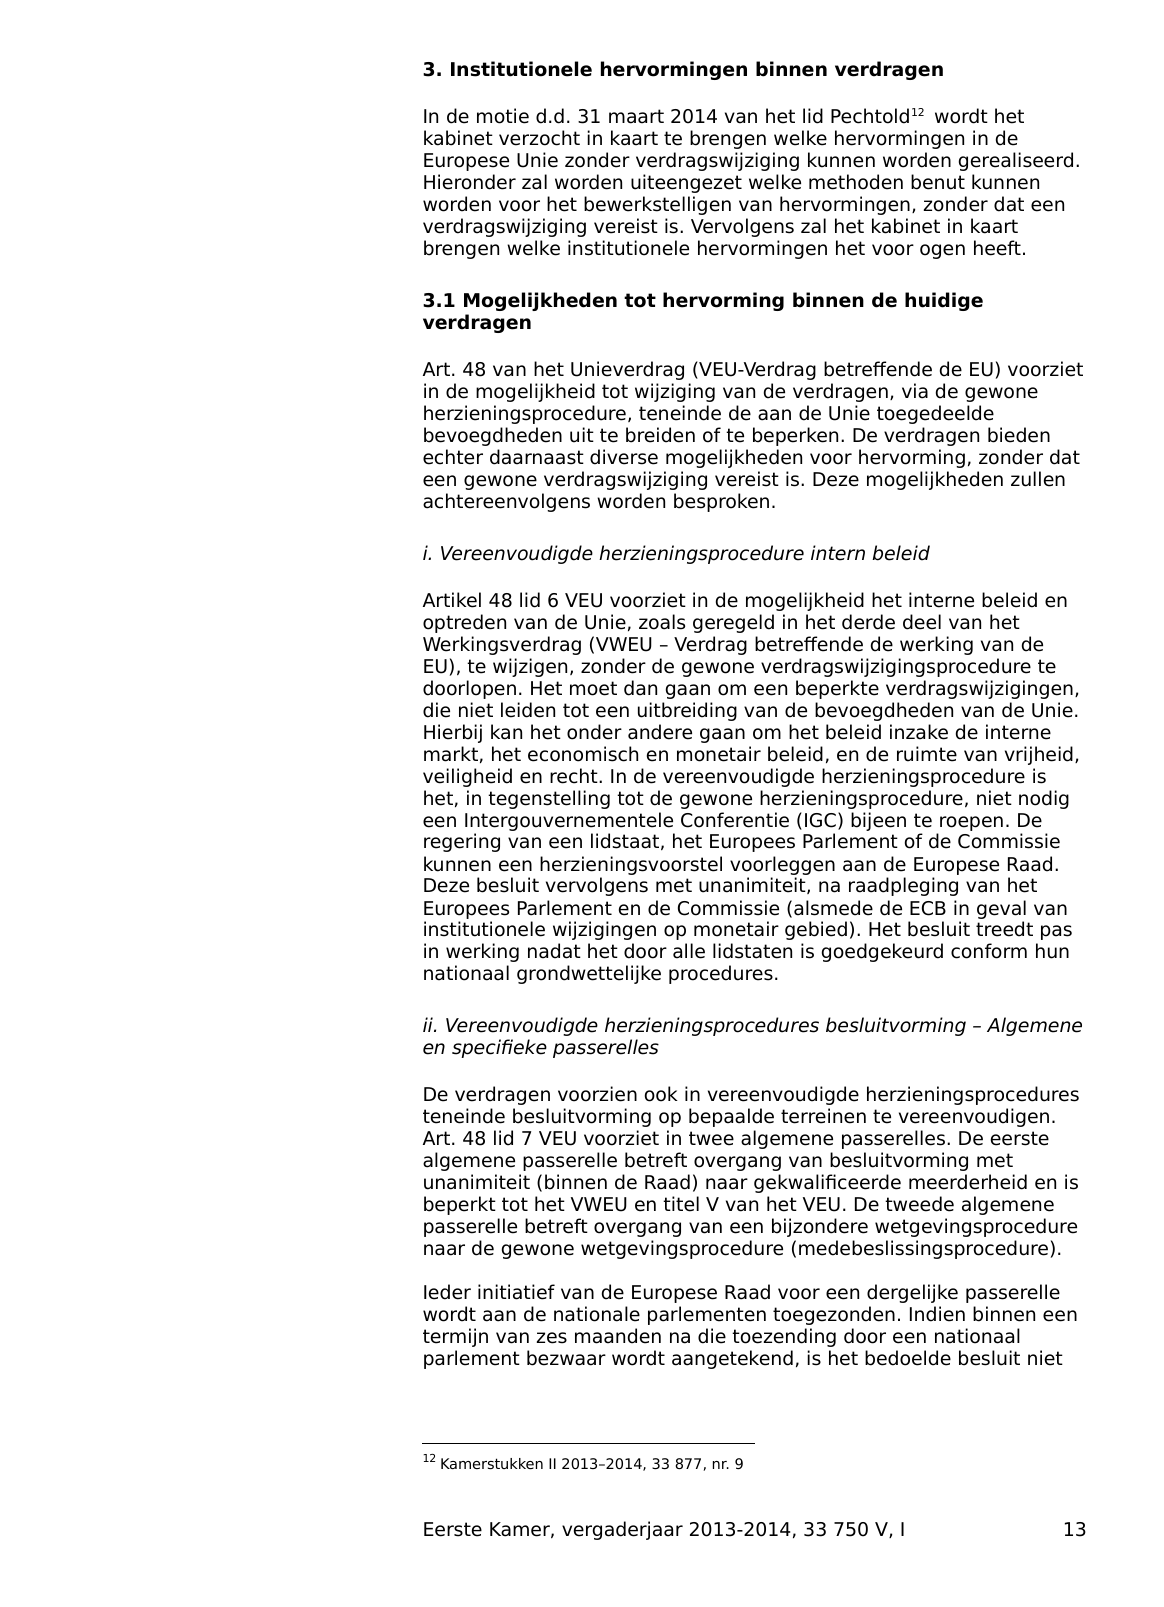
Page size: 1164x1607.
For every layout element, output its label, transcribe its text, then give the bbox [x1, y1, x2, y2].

text Kamerstukken II 2013–2014, 33 877, nr. 9 [422, 1452, 1087, 1474]
subtitle 3.1 Mogelijkheden tot hervorming binnen de huidige verdragen [422, 290, 1087, 334]
text In de motie d.d. 31 maart 2014 van het lid Pechtold wordt het kabinet verzocht in kaart te brengen welke hervormingen in de Europese Unie zonder verdragswijziging kunnen worden gerealiseerd. Hieronder zal worden uiteengezet welke methoden benut kunnen worden voor het bewerkstelligen van hervormingen, zonder dat een verdragswijziging vereist is. Vervolgens zal het kabinet in kaart brengen welke institutionele hervormingen het voor ogen heeft. [422, 106, 1087, 260]
text Artikel 48 lid 6 VEU voorziet in de mogelijkheid het interne beleid en optreden van de Unie, zoals geregeld in het derde deel van het Werkingsverdrag (VWEU – Verdrag betreffende de werking van de EU), te wijzigen, zonder de gewone verdragswijzigingsprocedure te doorlopen. Het moet dan gaan om een beperkte verdragswijzigingen, die niet leiden tot een uitbreiding van de bevoegdheden van de Unie. Hierbij kan het onder andere gaan om het beleid inzake de interne markt, het economisch en monetair beleid, en de ruimte van vrijheid, veiligheid en recht. In de vereenvoudigde herzieningsprocedure is het, in tegenstelling tot de gewone herzieningsprocedure, niet nodig een Intergouvernementele Conferentie (IGC) bijeen te roepen. De regering van een lidstaat, het Europees Parlement of de Commissie kunnen een herzieningsvoorstel voorleggen aan de Europese Raad. Deze besluit vervolgens met unanimiteit, na raadpleging van het Europees Parlement en de Commissie (alsmede de ECB in geval van institutionele wijzigingen op monetair gebied). Het besluit treedt pas in werking nadat het door alle lidstaten is goedgekeurd conform hun nationaal grondwettelijke procedures. [422, 590, 1087, 985]
text Ieder initiatief van de Europese Raad voor een dergelijke passerelle wordt aan de nationale parlementen toegezonden. Indien binnen een termijn van zes maanden na die toezending door een nationaal parlement bezwaar wordt aangetekend, is het bedoelde besluit niet [422, 1282, 1087, 1370]
subtitle 3. Institutionele hervormingen binnen verdragen [422, 59, 1087, 81]
text Art. 48 van het Unieverdrag (VEU-Verdrag betreffende de EU) voorziet in de mogelijkheid tot wijziging van de verdragen, via de gewone herzieningsprocedure, teneinde de aan de Unie toegedeelde bevoegdheden uit te breiden of te beperken. De verdragen bieden echter daarnaast diverse mogelijkheden voor hervorming, zonder dat een gewone verdragswijziging vereist is. Deze mogelijkheden zullen achtereenvolgens worden besproken. [422, 359, 1087, 513]
text De verdragen voorzien ook in vereenvoudigde herzieningsprocedures teneinde besluitvorming op bepaalde terreinen te vereenvoudigen. Art. 48 lid 7 VEU voorziet in twee algemene passerelles. De eerste algemene passerelle betreft overgang van besluitvorming met unanimiteit (binnen de Raad) naar gekwalificeerde meerderheid en is beperkt tot het VWEU en titel V van het VEU. De tweede algemene passerelle betreft overgang van een bijzondere wetgevingsprocedure naar de gewone wetgevingsprocedure (medebeslissingsprocedure). [422, 1084, 1087, 1260]
subtitle i. Vereenvoudigde herzieningsprocedure intern beleid [422, 543, 1087, 565]
subtitle ii. Vereenvoudigde herzieningsprocedures besluitvorming – Algemene en specifieke passerelles [422, 1015, 1087, 1059]
